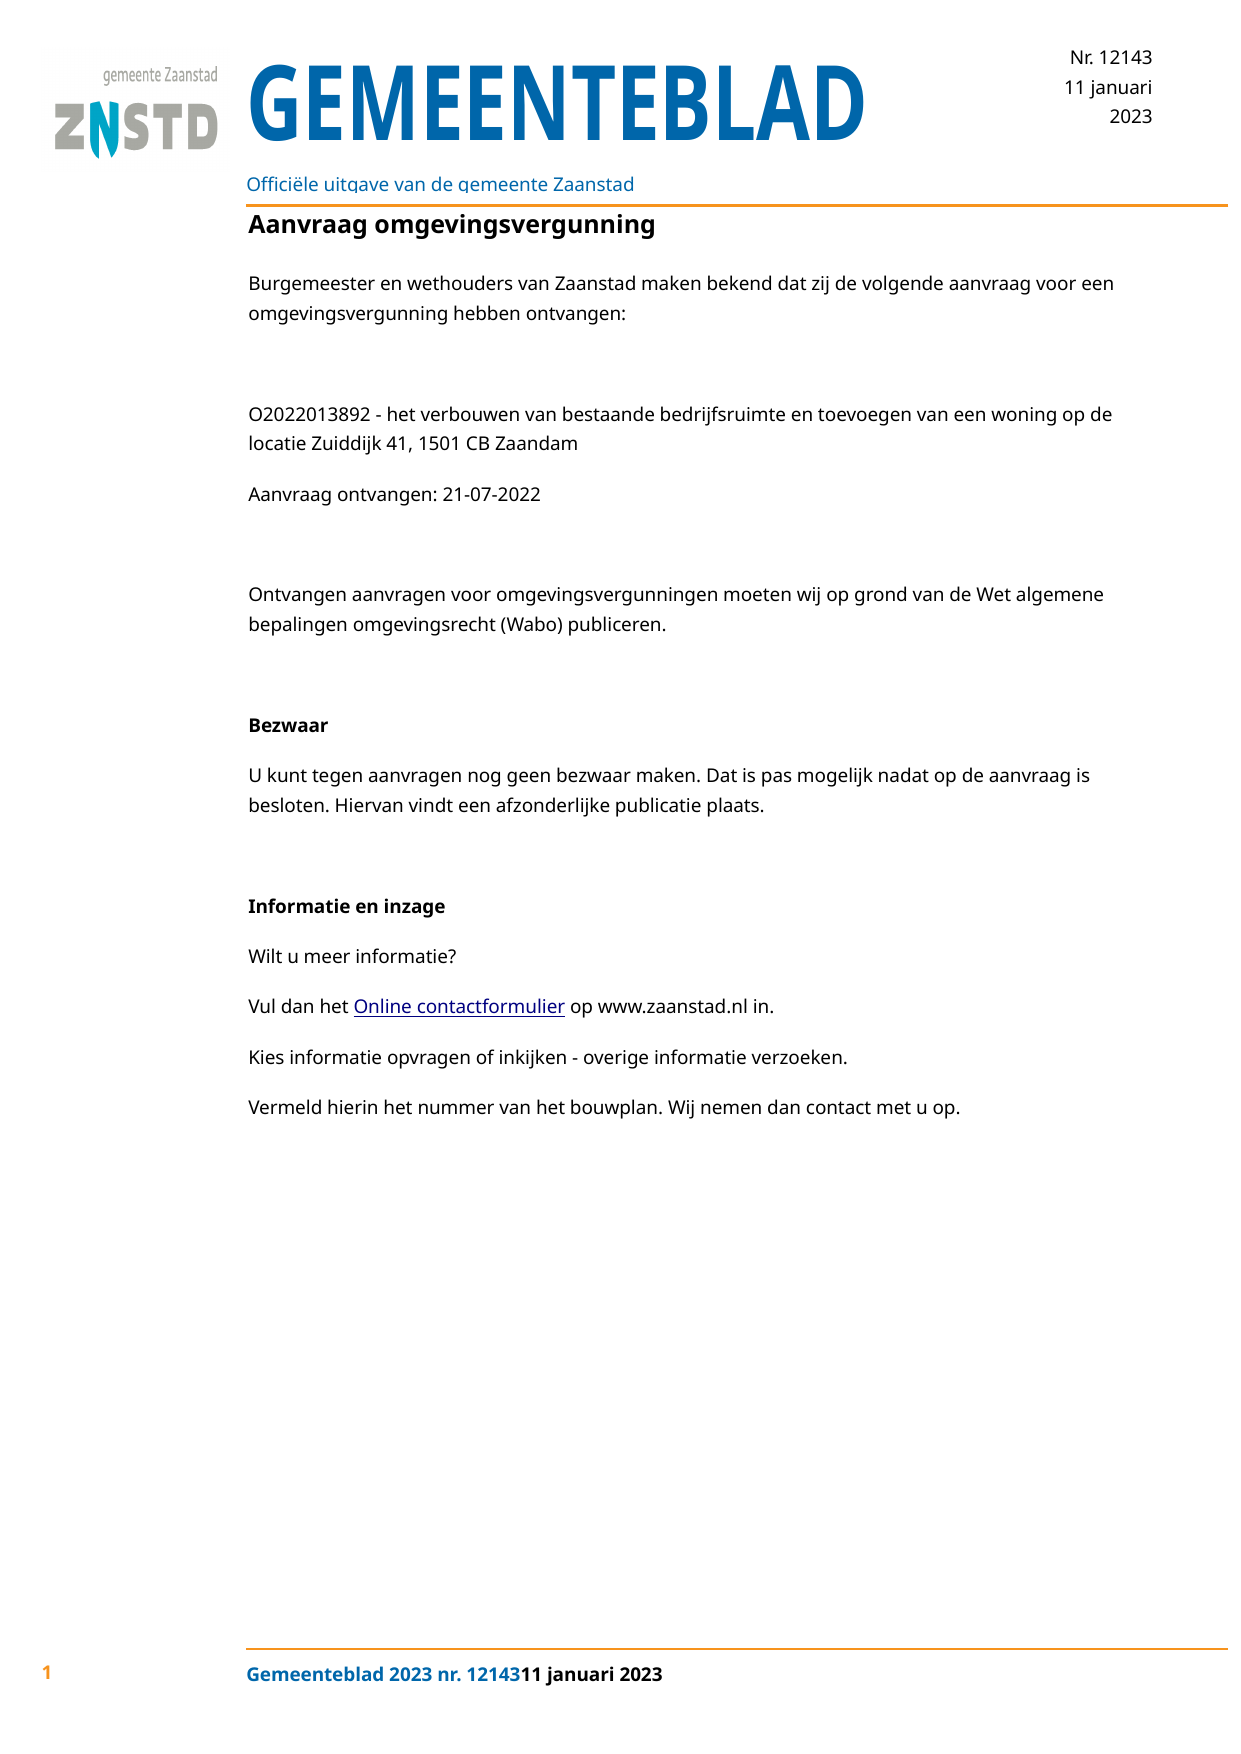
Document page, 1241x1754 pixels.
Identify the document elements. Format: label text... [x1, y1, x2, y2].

text Vermeld hierin het nummer van het bouwplan. Wij nemen dan contact met u op. [248, 1094, 1152, 1120]
text Kies informatie opvragen of inkijken - overige informatie verzoeken. [248, 1044, 1152, 1070]
text Aanvraag ontvangen: 21-07-2022 [248, 481, 1152, 506]
text Wilt u meer informatie? [248, 943, 1152, 969]
text O2022013892 - het verbouwen van bestaande bedrijfsruimte en toevoegen van een woning op de locatie Zuiddijk 41, 1501 CB Zaandam [248, 401, 1152, 456]
text Bezwaar [248, 712, 1152, 738]
text Vul dan het Online contactformulier op www.zaanstad.nl in. [248, 994, 1152, 1019]
text Ontvangen aanvragen voor omgevingsvergunningen moeten wij op grond van de Wet algemene bepalingen omgevingsrecht (Wabo) publiceren. [248, 582, 1152, 637]
text U kunt tegen aanvragen nog geen bezwaar maken. Dat is pas mogelijk nadat op de aanvraag is besloten. Hiervan vindt een afzonderlijke publicatie plaats. [248, 762, 1152, 818]
text Informatie en inzage [248, 893, 1152, 918]
picture [41, 47, 231, 172]
text Burgemeester en wethouders van Zaanstad maken bekend dat zij de volgende aanvraag voor een omgevingsvergunning hebben ontvangen: [248, 270, 1152, 326]
text Aanvraag omgevingsvergunning [248, 207, 1152, 241]
